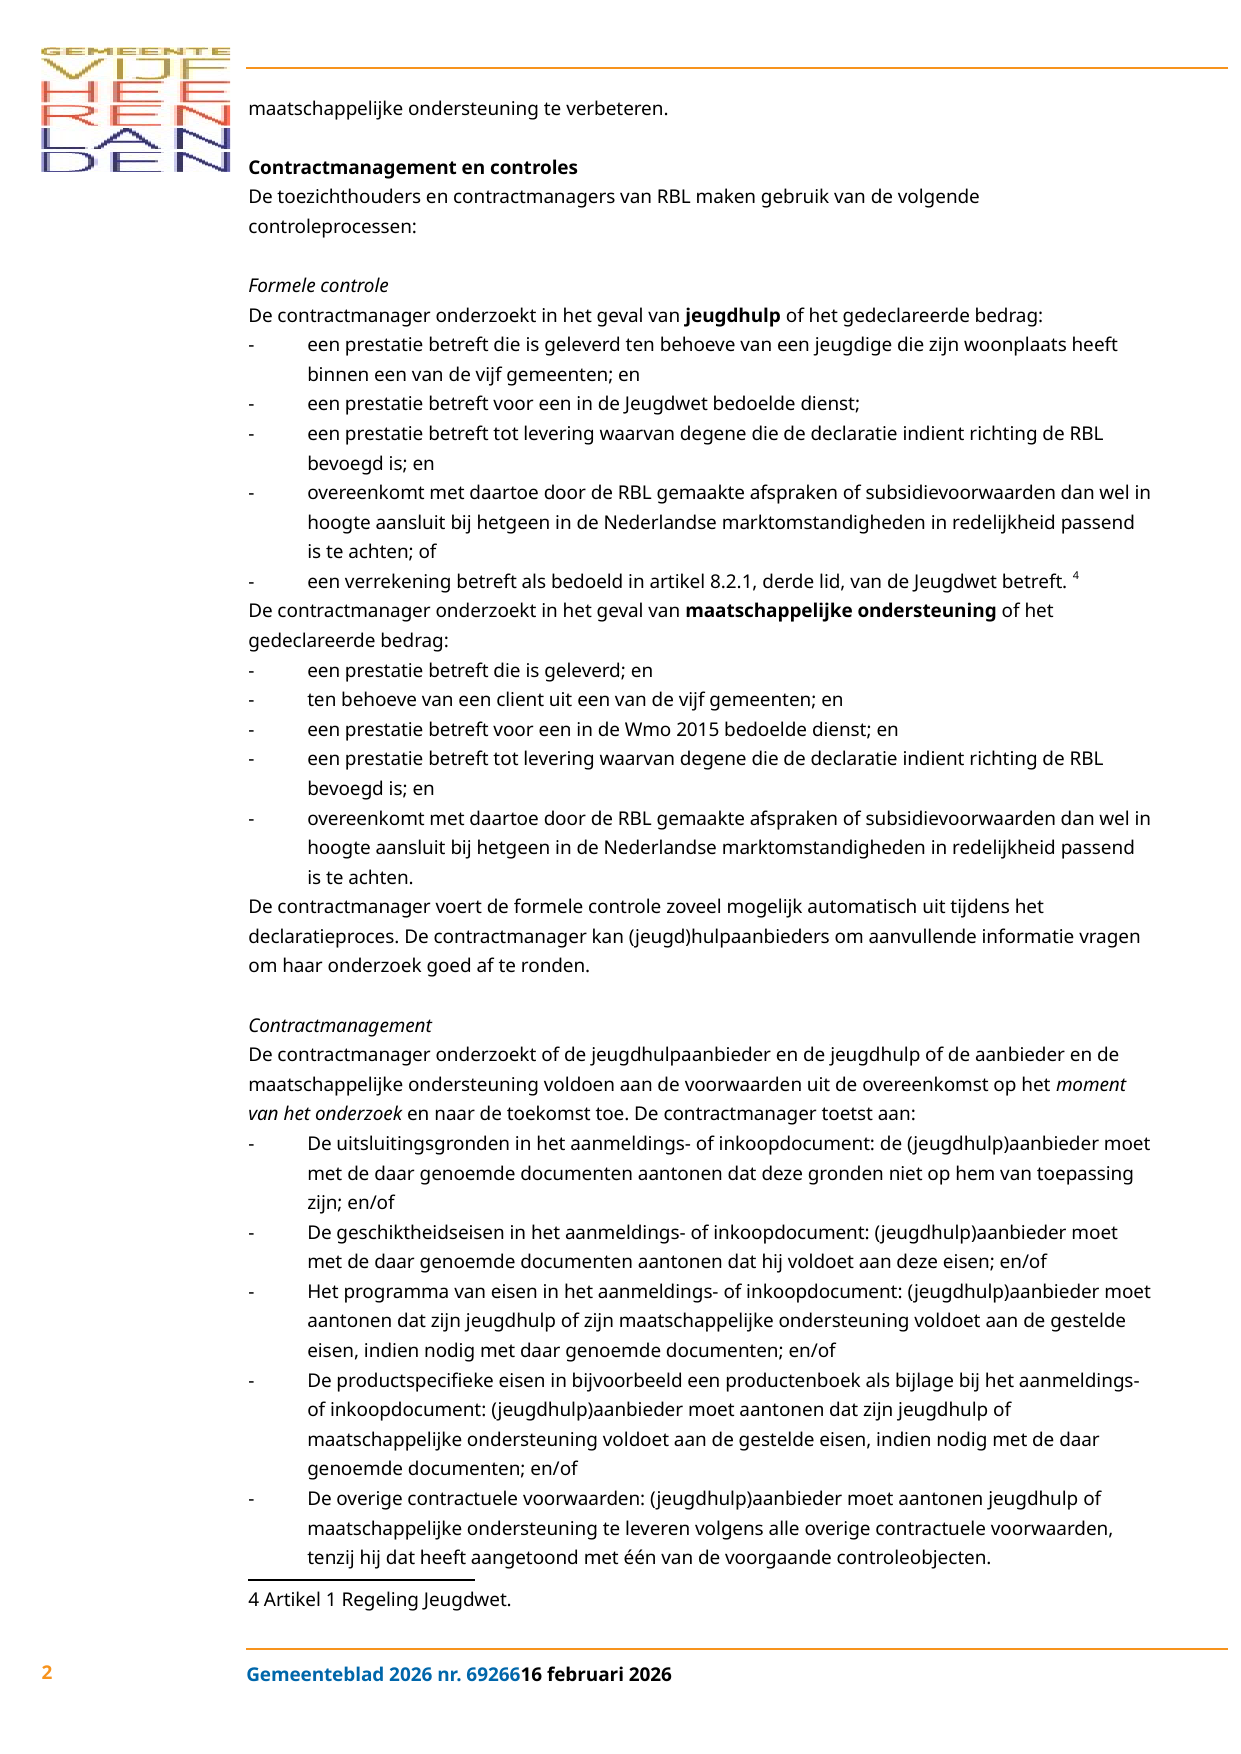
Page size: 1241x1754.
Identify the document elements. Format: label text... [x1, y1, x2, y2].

list een prestatie betreft tot levering waarvan degene die de declaratie indient richting de RBL bevoegd is; en [248, 746, 1152, 801]
picture [41, 47, 231, 172]
list een prestatie betreft voor een in de Wmo 2015 bedoelde dienst; en [248, 716, 1152, 742]
list een prestatie betreft voor een in de Jeugdwet bedoelde dienst; [248, 391, 1152, 416]
text Contractmanagement [248, 1012, 1152, 1038]
list De overige contractuele voorwaarden: (jeugdhulp)aanbieder moet aantonen jeugdhulp of maatschappelijke ondersteuning te leveren volgens alle overige contractuele voorwaarden, tenzij hij dat heeft aangetoond met één van de voorgaande controleobjecten. [248, 1485, 1152, 1570]
list overeenkomt met daartoe door de RBL gemaakte afspraken of subsidievoorwaarden dan wel in hoogte aansluit bij hetgeen in de Nederlandse marktomstandigheden in redelijkheid passend is te achten. [248, 805, 1152, 890]
list een prestatie betreft die is geleverd ten behoeve van een jeugdige die zijn woonplaats heeft binnen een van de vijf gemeenten; en [248, 331, 1152, 387]
list ten behoeve van een client uit een van de vijf gemeenten; en [248, 686, 1152, 712]
text De contractmanager onderzoekt in het geval van maatschappelijke ondersteuning of het gedeclareerde bedrag: [248, 598, 1152, 653]
text maatschappelijke ondersteuning te verbeteren. [248, 95, 1152, 121]
text Contractmanagement en controles [248, 154, 1152, 180]
list De uitsluitingsgronden in het aanmeldings- of inkoopdocument: de (jeugdhulp)aanbieder moet met de daar genoemde documenten aantonen dat deze gronden niet op hem van toepassing zijn; en/of [248, 1130, 1152, 1215]
list Artikel 1 Regeling Jeugdwet. [248, 1586, 1152, 1612]
list een prestatie betreft tot levering waarvan degene die de declaratie indient richting de RBL bevoegd is; en [248, 420, 1152, 476]
list overeenkomt met daartoe door de RBL gemaakte afspraken of subsidievoorwaarden dan wel in hoogte aansluit bij hetgeen in de Nederlandse marktomstandigheden in redelijkheid passend is te achten; of [248, 479, 1152, 564]
text De toezichthouders en contractmanagers van RBL maken gebruik van de volgende controleprocessen: [248, 183, 1152, 239]
text De contractmanager onderzoekt in het geval van jeugdhulp of het gedeclareerde bedrag: [248, 302, 1152, 328]
list Het programma van eisen in het aanmeldings- of inkoopdocument: (jeugdhulp)aanbieder moet aantonen dat zijn jeugdhulp of zijn maatschappelijke ondersteuning voldoet aan de gestelde eisen, indien nodig met daar genoemde documenten; en/of [248, 1278, 1152, 1363]
list een prestatie betreft die is geleverd; en [248, 657, 1152, 683]
text De contractmanager voert de formele controle zoveel mogelijk automatisch uit tijdens het declaratieproces. De contractmanager kan (jeugd)hulpaanbieders om aanvullende informatie vragen om haar onderzoek goed af te ronden. [248, 893, 1152, 978]
text De contractmanager onderzoekt of de jeugdhulpaanbieder en de jeugdhulp of de aanbieder en de maatschappelijke ondersteuning voldoen aan de voorwaarden uit de overeenkomst op het moment van het onderzoek en naar de toekomst toe. De contractmanager toetst aan: [248, 1041, 1152, 1126]
text Formele controle [248, 272, 1152, 298]
list De productspecifieke eisen in bijvoorbeeld een productenboek als bijlage bij het aanmeldings- of inkoopdocument: (jeugdhulp)aanbieder moet aantonen dat zijn jeugdhulp of maatschappelijke ondersteuning voldoet aan de gestelde eisen, indien nodig met de daar genoemde documenten; en/of [248, 1367, 1152, 1481]
list De geschiktheidseisen in het aanmeldings- of inkoopdocument: (jeugdhulp)aanbieder moet met de daar genoemde documenten aantonen dat hij voldoet aan deze eisen; en/of [248, 1219, 1152, 1274]
list een verrekening betreft als bedoeld in artikel 8.2.1, derde lid, van de Jeugdwet betreft. [248, 568, 1152, 594]
